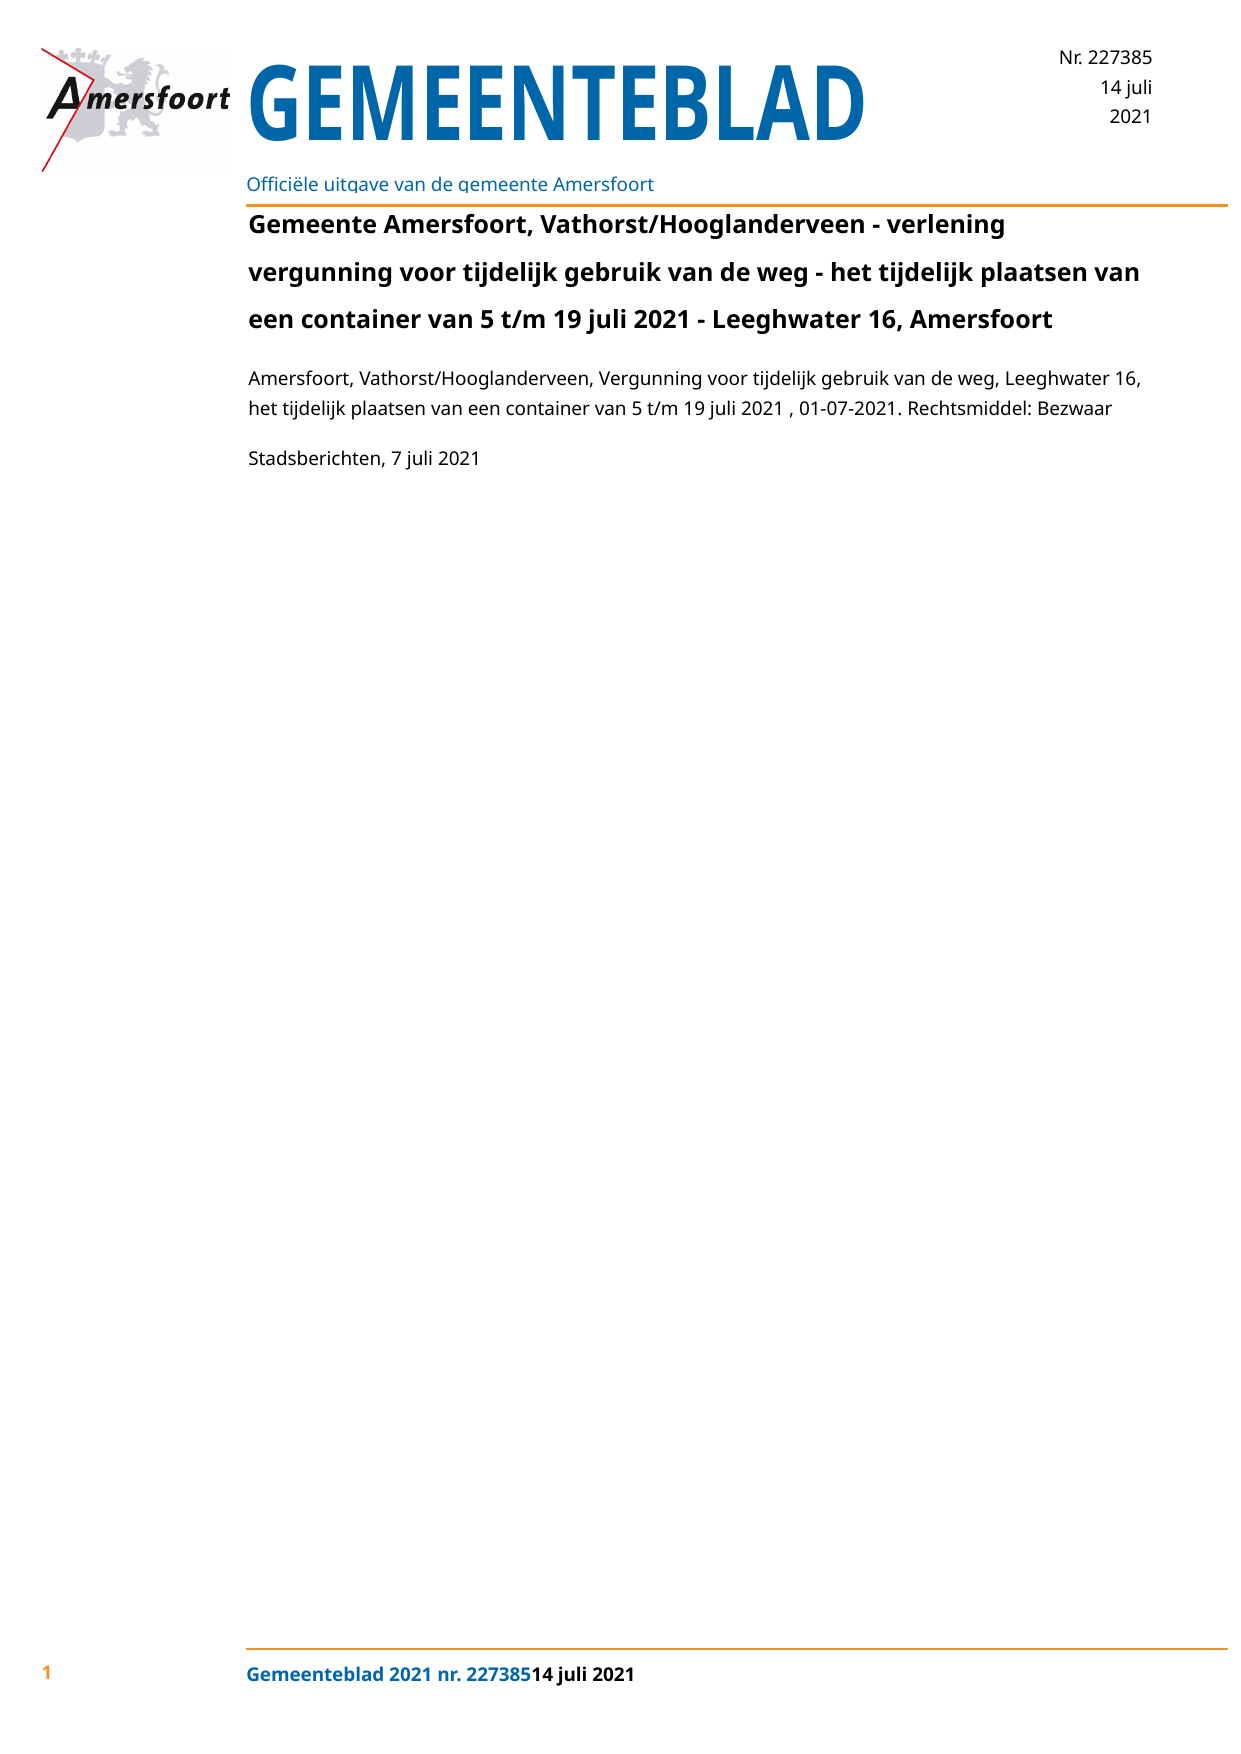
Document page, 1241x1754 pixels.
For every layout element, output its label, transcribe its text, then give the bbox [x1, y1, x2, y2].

picture [41, 47, 231, 172]
text Amersfoort, Vathorst/Hooglanderveen, Vergunning voor tijdelijk gebruik van de weg, Leeghwater 16, het tijdelijk plaatsen van een container van 5 t/m 19 juli 2021 , 01-07-2021. Rechtsmiddel: Bezwaar [248, 366, 1152, 421]
text Gemeente Amersfoort, Vathorst/Hooglanderveen - verlening vergunning voor tijdelijk gebruik van de weg - het tijdelijk plaatsen van een container van 5 t/m 19 juli 2021 - Leeghwater 16, Amersfoort [248, 207, 1152, 336]
text Stadsberichten, 7 juli 2021 [248, 446, 1152, 471]
